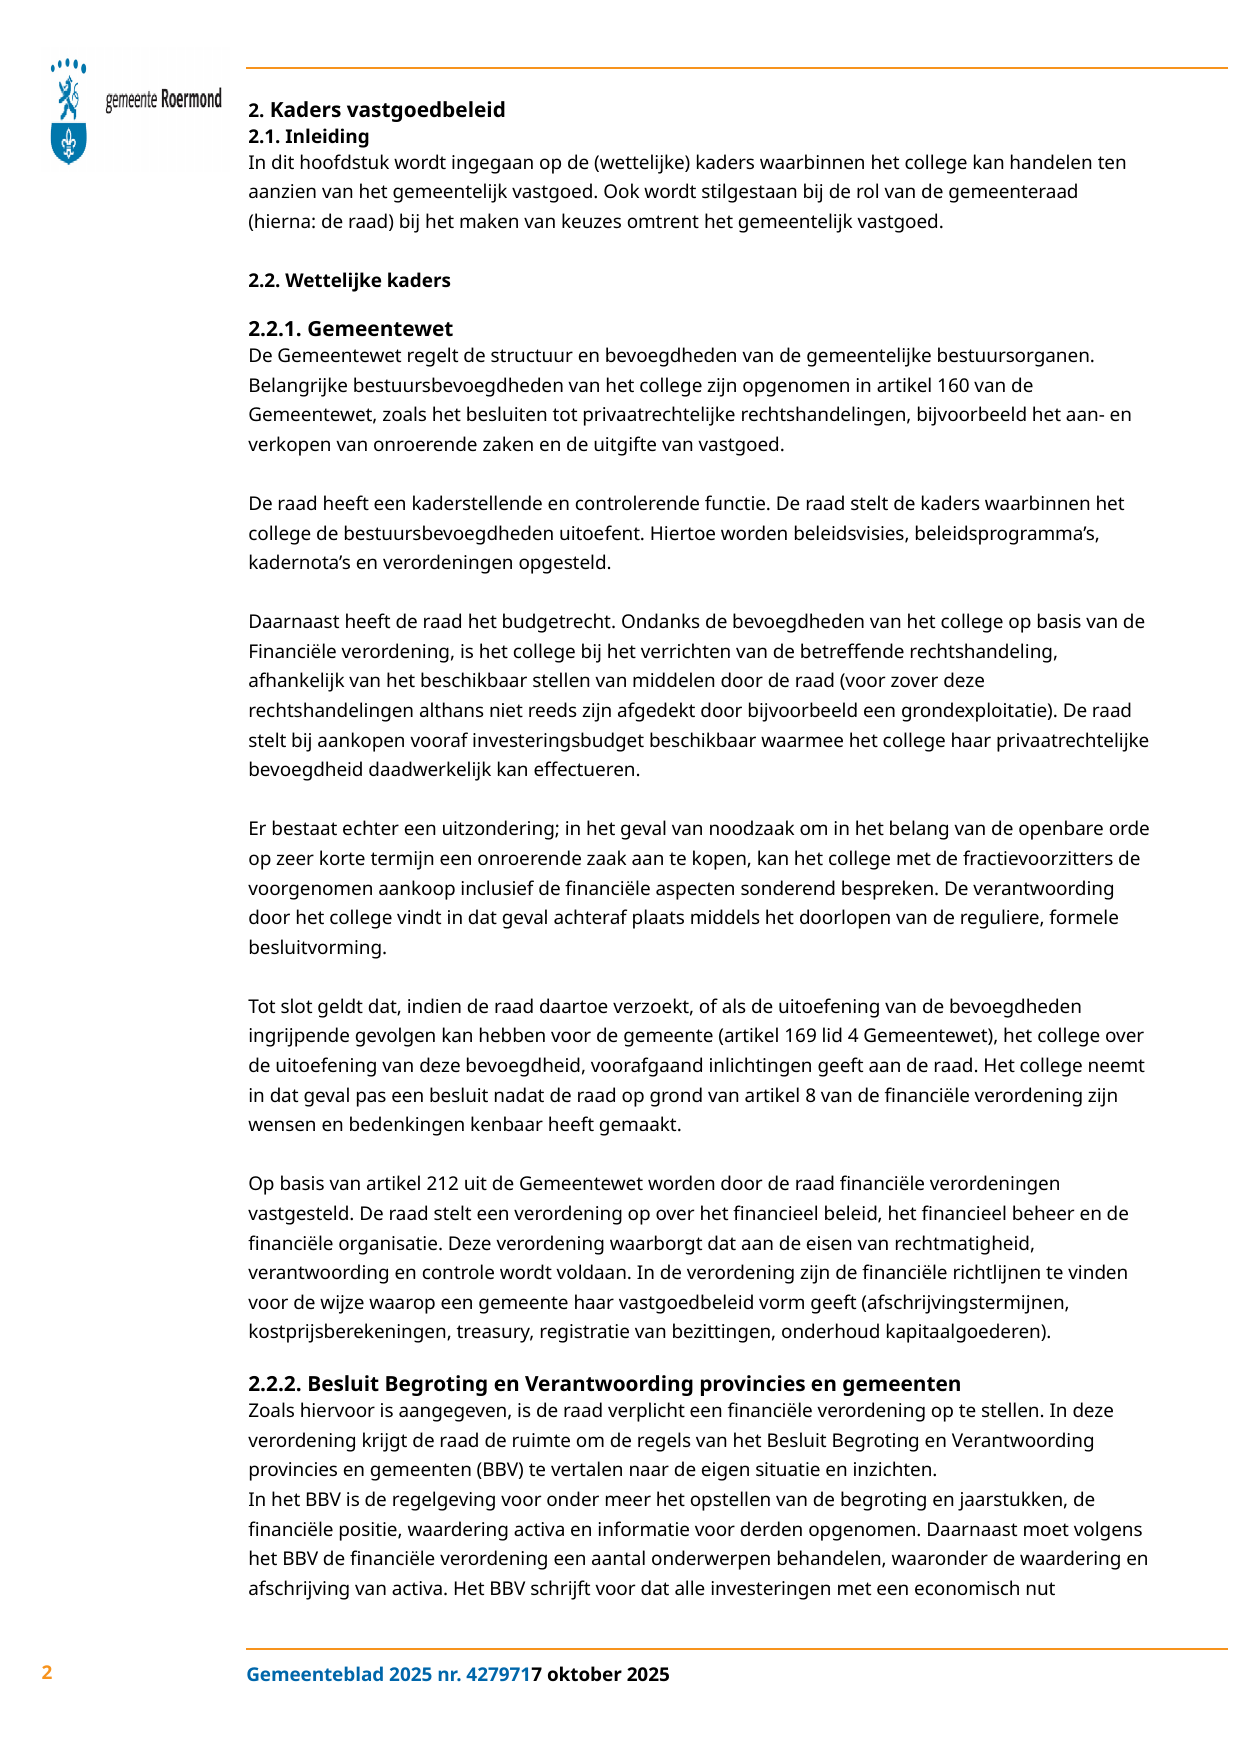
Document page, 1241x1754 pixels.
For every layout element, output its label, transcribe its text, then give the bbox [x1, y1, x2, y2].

text Er bestaat echter een uitzondering; in het geval van noodzaak om in het belang van de openbare orde op zeer korte termijn een onroerende zaak aan te kopen, kan het college met de fractievoorzitters de voorgenomen aankoop inclusief de financiële aspecten sonderend bespreken. De verantwoording door het college vindt in dat geval achteraf plaats middels het doorlopen van de reguliere, formele besluitvorming. [248, 816, 1152, 960]
picture [41, 47, 231, 172]
text 2.2. Wettelijke kaders [248, 267, 1152, 293]
text De Gemeentewet regelt de structuur en bevoegdheden van de gemeentelijke bestuursorganen. Belangrijke bestuursbevoegdheden van het college zijn opgenomen in artikel 160 van de Gemeentewet, zoals het besluiten tot privaatrechtelijke rechtshandelingen, bijvoorbeeld het aan- en verkopen van onroerende zaken en de uitgifte van vastgoed. [248, 342, 1152, 457]
text 2.1. Inleiding [248, 123, 1152, 149]
text In dit hoofdstuk wordt ingegaan op de (wettelijke) kaders waarbinnen het college kan handelen ten aanzien van het gemeentelijk vastgoed. Ook wordt stilgestaan bij de rol van de gemeenteraad (hierna: de raad) bij het maken van keuzes omtrent het gemeentelijk vastgoed. [248, 149, 1152, 234]
text De raad heeft een kaderstellende en controlerende functie. De raad stelt de kaders waarbinnen het college de bestuursbevoegdheden uitoefent. Hiertoe worden beleidsvisies, beleidsprogramma’s, kadernota’s en verordeningen opgesteld. [248, 490, 1152, 575]
text 2. Kaders vastgoedbeleid [248, 95, 1152, 123]
text Zoals hiervoor is aangegeven, is de raad verplicht een financiële verordening op te stellen. In deze verordening krijgt de raad de ruimte om de regels van het Besluit Begroting en Verantwoording provincies en gemeenten (BBV) te vertalen naar de eigen situatie en inzichten. [248, 1397, 1152, 1482]
text In het BBV is de regelgeving voor onder meer het opstellen van de begroting en jaarstukken, de financiële positie, waardering activa en informatie voor derden opgenomen. Daarnaast moet volgens het BBV de financiële verordening een aantal onderwerpen behandelen, waaronder de waardering en afschrijving van activa. Het BBV schrijft voor dat alle investeringen met een economisch nut [248, 1486, 1152, 1601]
text Op basis van artikel 212 uit de Gemeentewet worden door de raad financiële verordeningen vastgesteld. De raad stelt een verordening op over het financieel beleid, het financieel beheer en de financiële organisatie. Deze verordening waarborgt dat aan de eisen van rechtmatigheid, verantwoording en controle wordt voldaan. In de verordening zijn de financiële richtlijnen te vinden voor de wijze waarop een gemeente haar vastgoedbeleid vorm geeft (afschrijvingstermijnen, kostprijsberekeningen, treasury, registratie van bezittingen, onderhoud kapitaalgoederen). [248, 1171, 1152, 1344]
text 2.2.2. Besluit Begroting en Verantwoording provincies en gemeenten [248, 1369, 1152, 1397]
text Tot slot geldt dat, indien de raad daartoe verzoekt, of als de uitoefening van de bevoegdheden ingrijpende gevolgen kan hebben voor de gemeente (artikel 169 lid 4 Gemeentewet), het college over de uitoefening van deze bevoegdheid, voorafgaand inlichtingen geeft aan de raad. Het college neemt in dat geval pas een besluit nadat de raad op grond van artikel 8 van de financiële verordening zijn wensen en bedenkingen kenbaar heeft gemaakt. [248, 993, 1152, 1137]
text Daarnaast heeft de raad het budgetrecht. Ondanks de bevoegdheden van het college op basis van de Financiële verordening, is het college bij het verrichten van de betreffende rechtshandeling, afhankelijk van het beschikbaar stellen van middelen door de raad (voor zover deze rechtshandelingen althans niet reeds zijn afgedekt door bijvoorbeeld een grondexploitatie). De raad stelt bij aankopen vooraf investeringsbudget beschikbaar waarmee het college haar privaatrechtelijke bevoegdheid daadwerkelijk kan effectueren. [248, 608, 1152, 782]
text 2.2.1. Gemeentewet [248, 314, 1152, 342]
